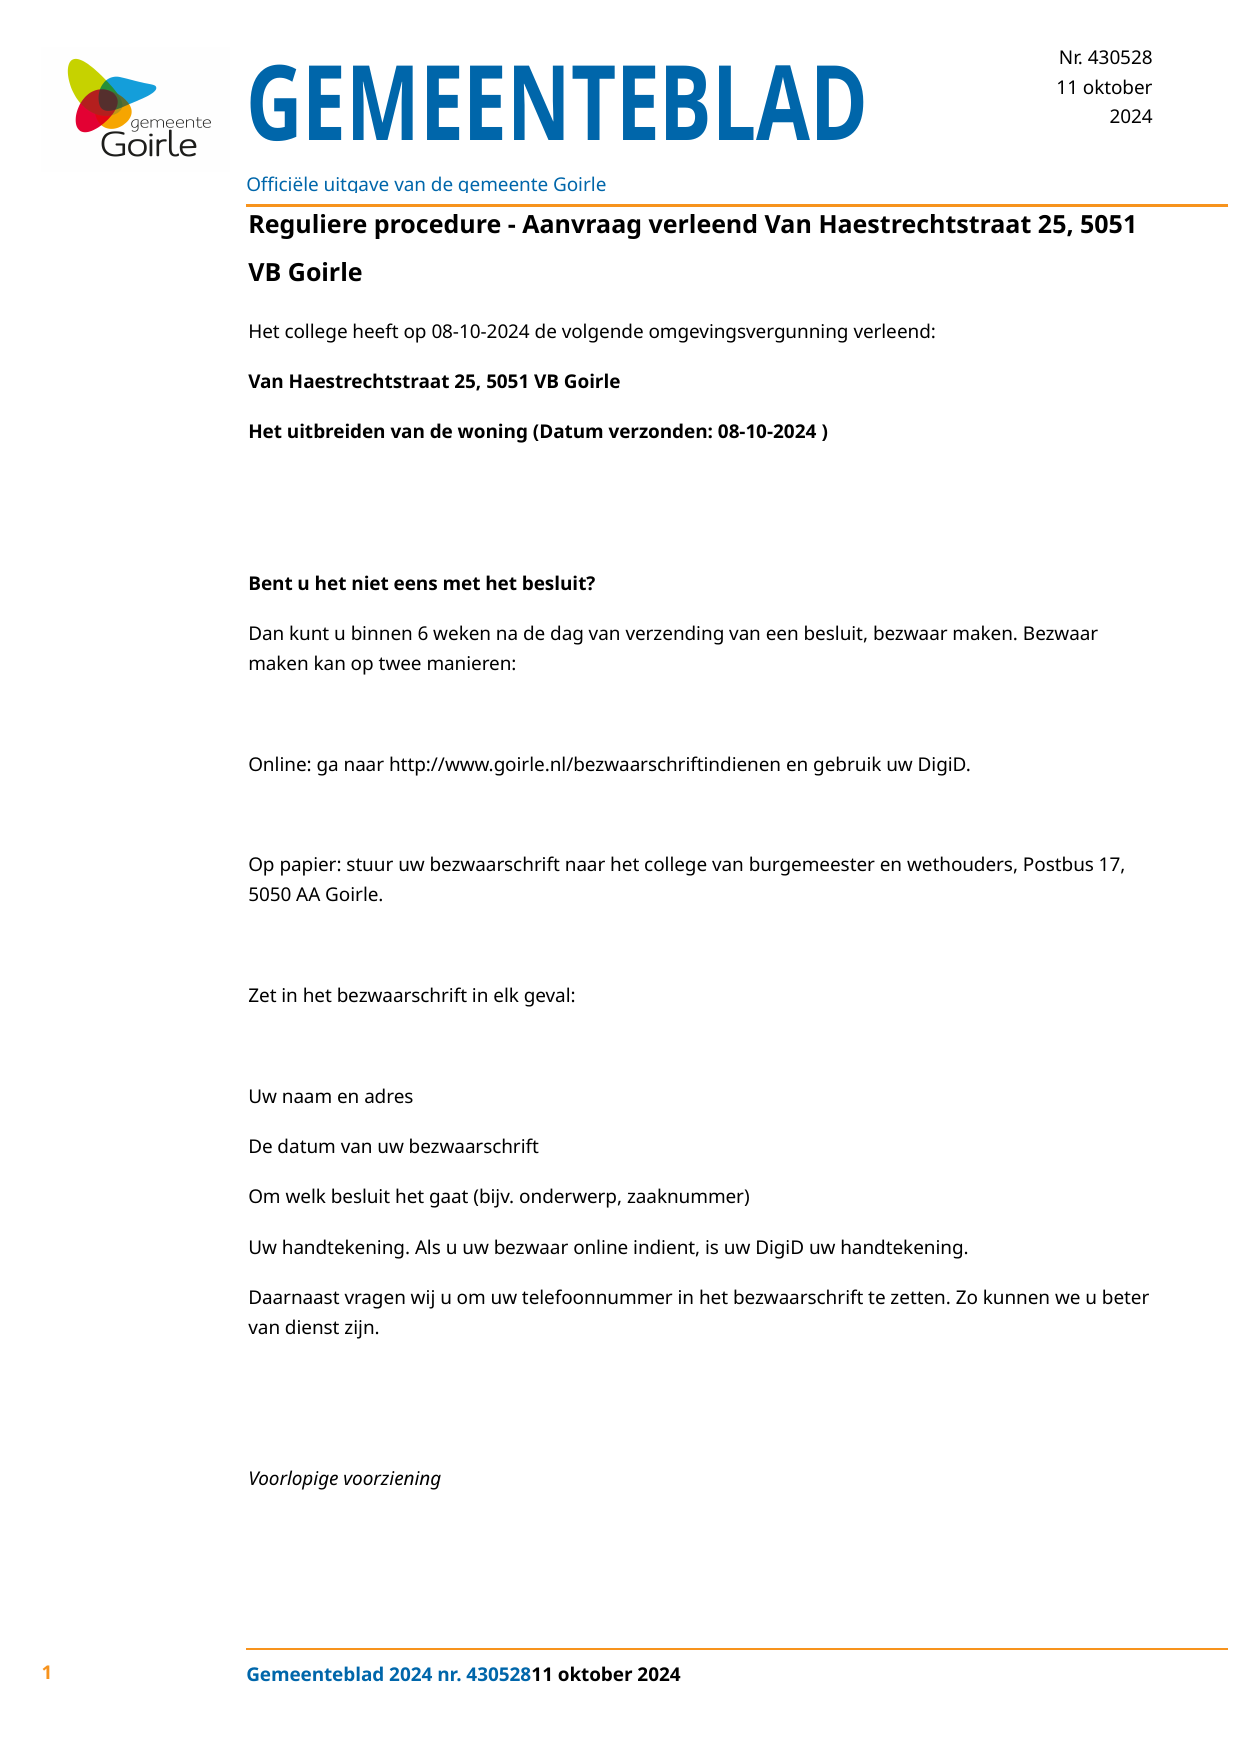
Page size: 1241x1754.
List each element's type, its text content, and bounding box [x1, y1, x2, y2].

text Op papier: stuur uw bezwaarschrift naar het college van burgemeester en wethouders, Postbus 17, 5050 AA Goirle. [248, 852, 1152, 907]
text Zet in het bezwaarschrift in elk geval: [248, 982, 1152, 1008]
text Het uitbreiden van de woning (Datum verzonden: 08-10-2024 ) [248, 419, 1152, 444]
text Voorlopige voorziening [248, 1465, 1152, 1491]
picture [41, 47, 231, 172]
text Om welk besluit het gaat (bijv. onderwerp, zaaknummer) [248, 1184, 1152, 1209]
text Dan kunt u binnen 6 weken na de dag van verzending van een besluit, bezwaar maken. Bezwaar maken kan op twee manieren: [248, 620, 1152, 676]
text Reguliere procedure - Aanvraag verleend Van Haestrechtstraat 25, 5051 VB Goirle [248, 207, 1152, 288]
text Daarnaast vragen wij u om uw telefoonnummer in het bezwaarschrift te zetten. Zo kunnen we u beter van dienst zijn. [248, 1284, 1152, 1340]
text Van Haestrechtstraat 25, 5051 VB Goirle [248, 368, 1152, 394]
text De datum van uw bezwaarschrift [248, 1133, 1152, 1159]
text Online: ga naar http://www.goirle.nl/bezwaarschriftindienen en gebruik uw DigiD. [248, 751, 1152, 777]
text Uw handtekening. Als u uw bezwaar online indient, is uw DigiD uw handtekening. [248, 1234, 1152, 1260]
text Uw naam en adres [248, 1083, 1152, 1109]
text Het college heeft op 08-10-2024 de volgende omgevingsvergunning verleend: [248, 318, 1152, 344]
text Bent u het niet eens met het besluit? [248, 570, 1152, 596]
